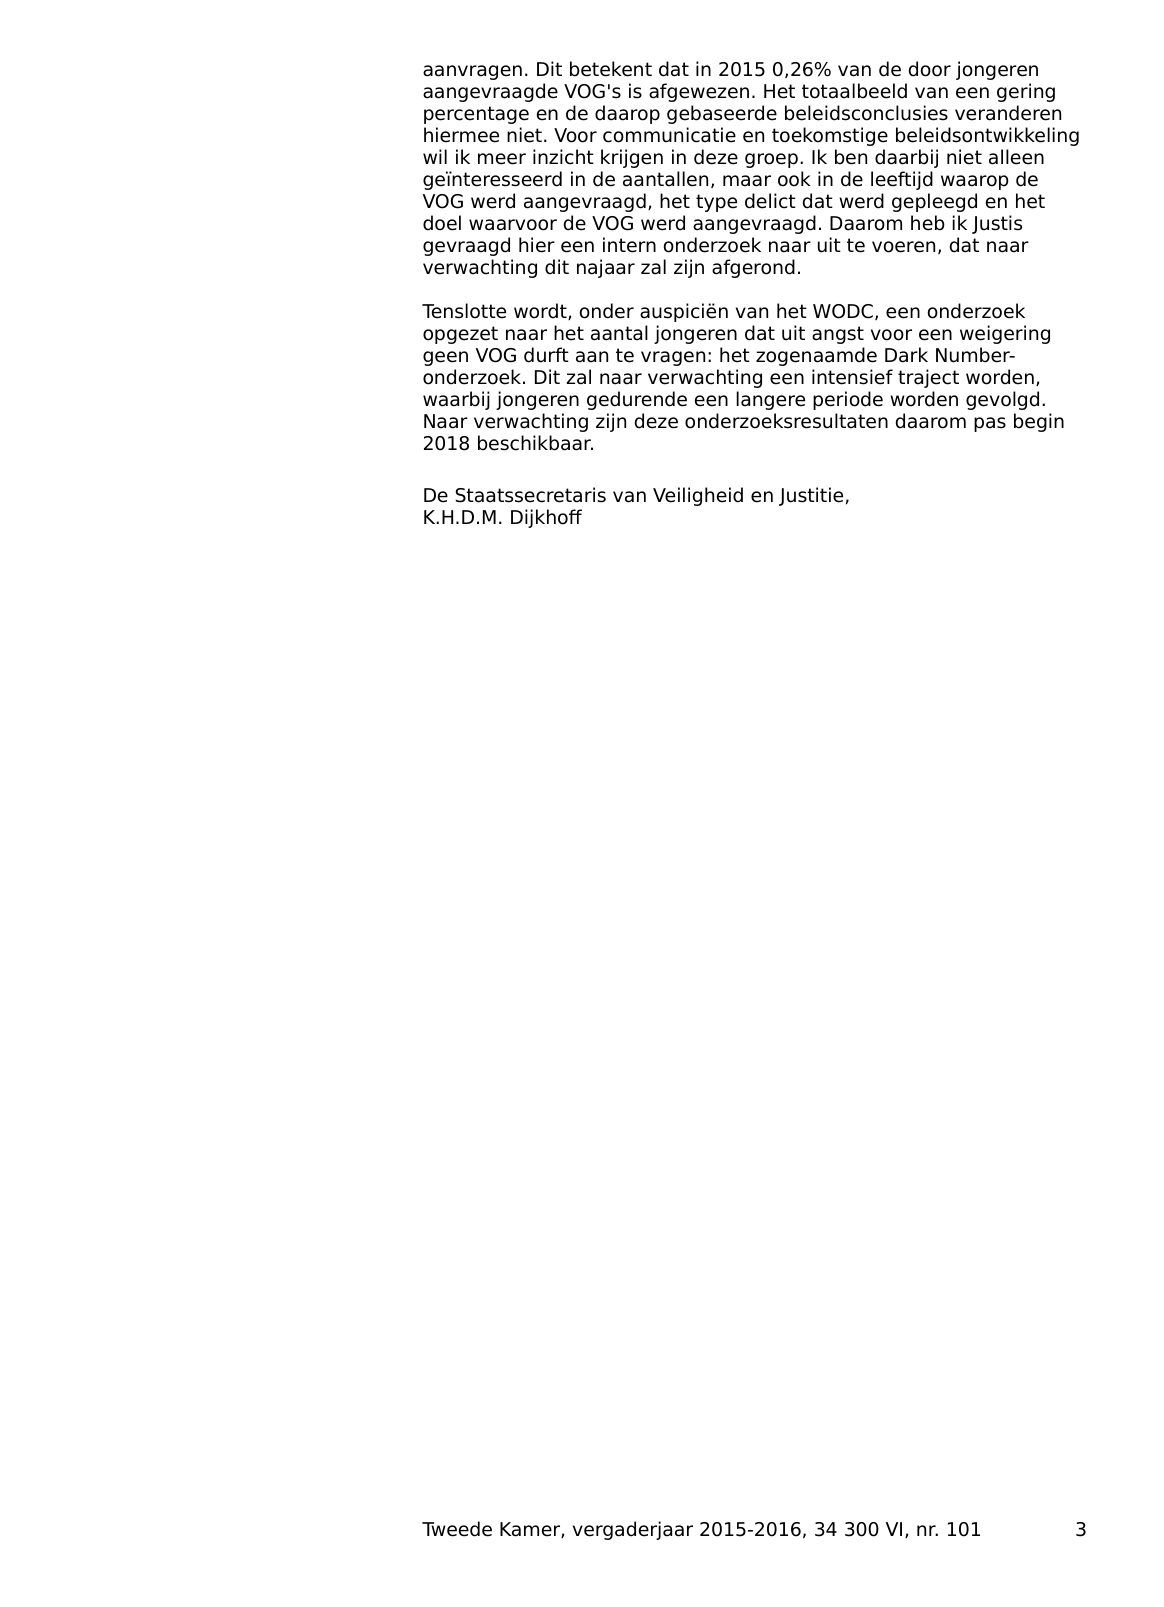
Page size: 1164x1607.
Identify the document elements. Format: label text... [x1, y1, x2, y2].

text aanvragen. Dit betekent dat in 2015 0,26% van de door jongeren aangevraagde VOG's is afgewezen. Het totaalbeeld van een gering percentage en de daarop gebaseerde beleidsconclusies veranderen hiermee niet. Voor communicatie en toekomstige beleidsontwikkeling wil ik meer inzicht krijgen in deze groep. Ik ben daarbij niet alleen geïnteresseerd in de aantallen, maar ook in de leeftijd waarop de VOG werd aangevraagd, het type delict dat werd gepleegd en het doel waarvoor de VOG werd aangevraagd. Daarom heb ik Justis gevraagd hier een intern onderzoek naar uit te voeren, dat naar verwachting dit najaar zal zijn afgerond. [422, 59, 1087, 279]
text Tenslotte wordt, onder auspiciën van het WODC, een onderzoek opgezet naar het aantal jongeren dat uit angst voor een weigering geen VOG durft aan te vragen: het zogenaamde Dark Number-onderzoek. Dit zal naar verwachting een intensief traject worden, waarbij jongeren gedurende een langere periode worden gevolgd. Naar verwachting zijn deze onderzoeksresultaten daarom pas begin 2018 beschikbaar. [422, 301, 1087, 455]
text De Staatssecretaris van Veiligheid en Justitie, K.H.D.M. Dijkhoff [422, 485, 1087, 529]
